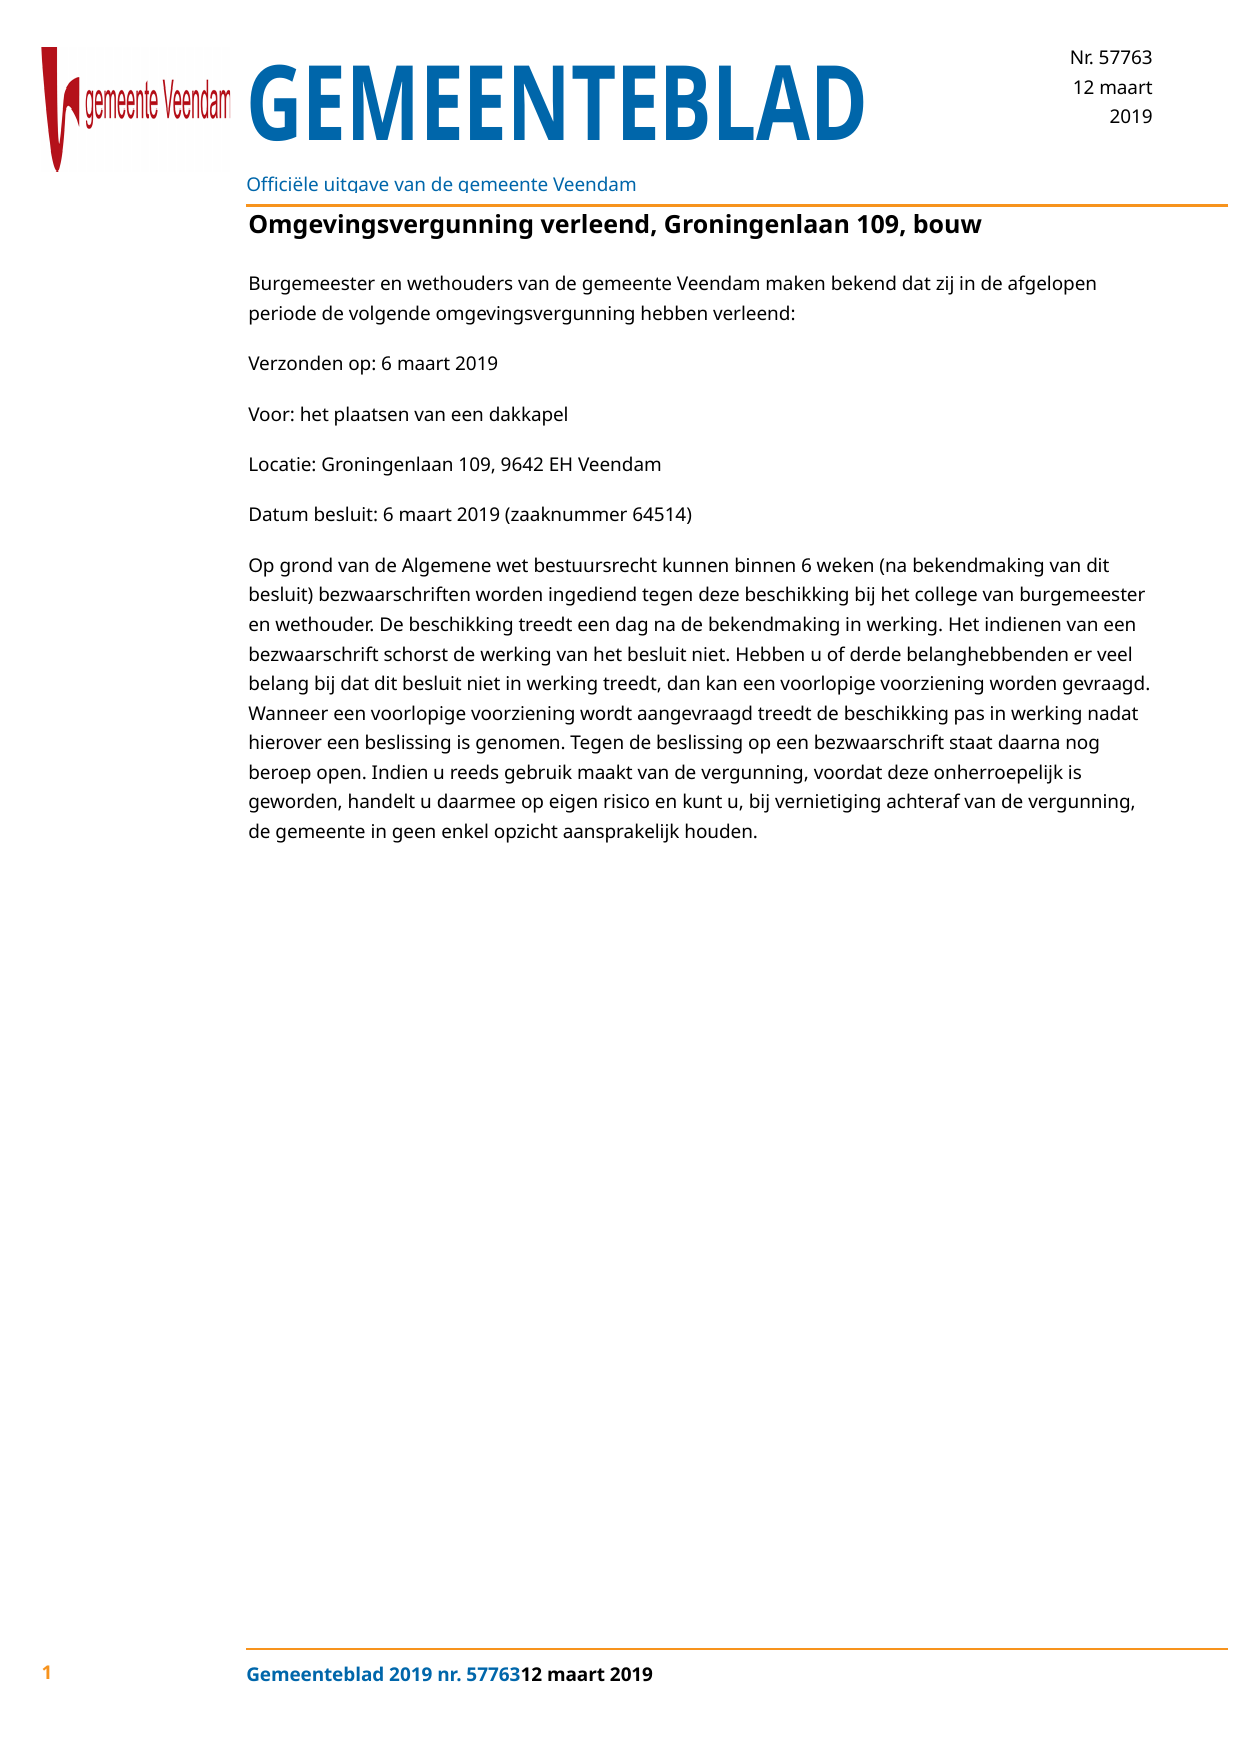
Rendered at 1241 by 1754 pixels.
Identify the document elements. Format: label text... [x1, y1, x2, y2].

text Verzonden op: 6 maart 2019 [248, 350, 1152, 376]
text Voor: het plaatsen van een dakkapel [248, 401, 1152, 426]
text Omgevingsvergunning verleend, Groningenlaan 109, bouw [248, 207, 1152, 241]
text Locatie: Groningenlaan 109, 9642 EH Veendam [248, 451, 1152, 477]
text Datum besluit: 6 maart 2019 (zaaknummer 64514) [248, 502, 1152, 527]
text Op grond van de Algemene wet bestuursrecht kunnen binnen 6 weken (na bekendmaking van dit besluit) bezwaarschriften worden ingediend tegen deze beschikking bij het college van burgemeester en wethouder. De beschikking treedt een dag na de bekendmaking in werking. Het indienen van een bezwaarschrift schorst de werking van het besluit niet. Hebben u of derde belanghebbenden er veel belang bij dat dit besluit niet in werking treedt, dan kan een voorlopige voorziening worden gevraagd. Wanneer een voorlopige voorziening wordt aangevraagd treedt de beschikking pas in werking nadat hierover een beslissing is genomen. Tegen de beslissing op een bezwaarschrift staat daarna nog beroep open. Indien u reeds gebruik maakt van de vergunning, voordat deze onherroepelijk is geworden, handelt u daarmee op eigen risico en kunt u, bij vernietiging achteraf van de vergunning, de gemeente in geen enkel opzicht aansprakelijk houden. [248, 552, 1152, 844]
text Burgemeester en wethouders van de gemeente Veendam maken bekend dat zij in de afgelopen periode de volgende omgevingsvergunning hebben verleend: [248, 270, 1152, 326]
picture [41, 47, 231, 172]
